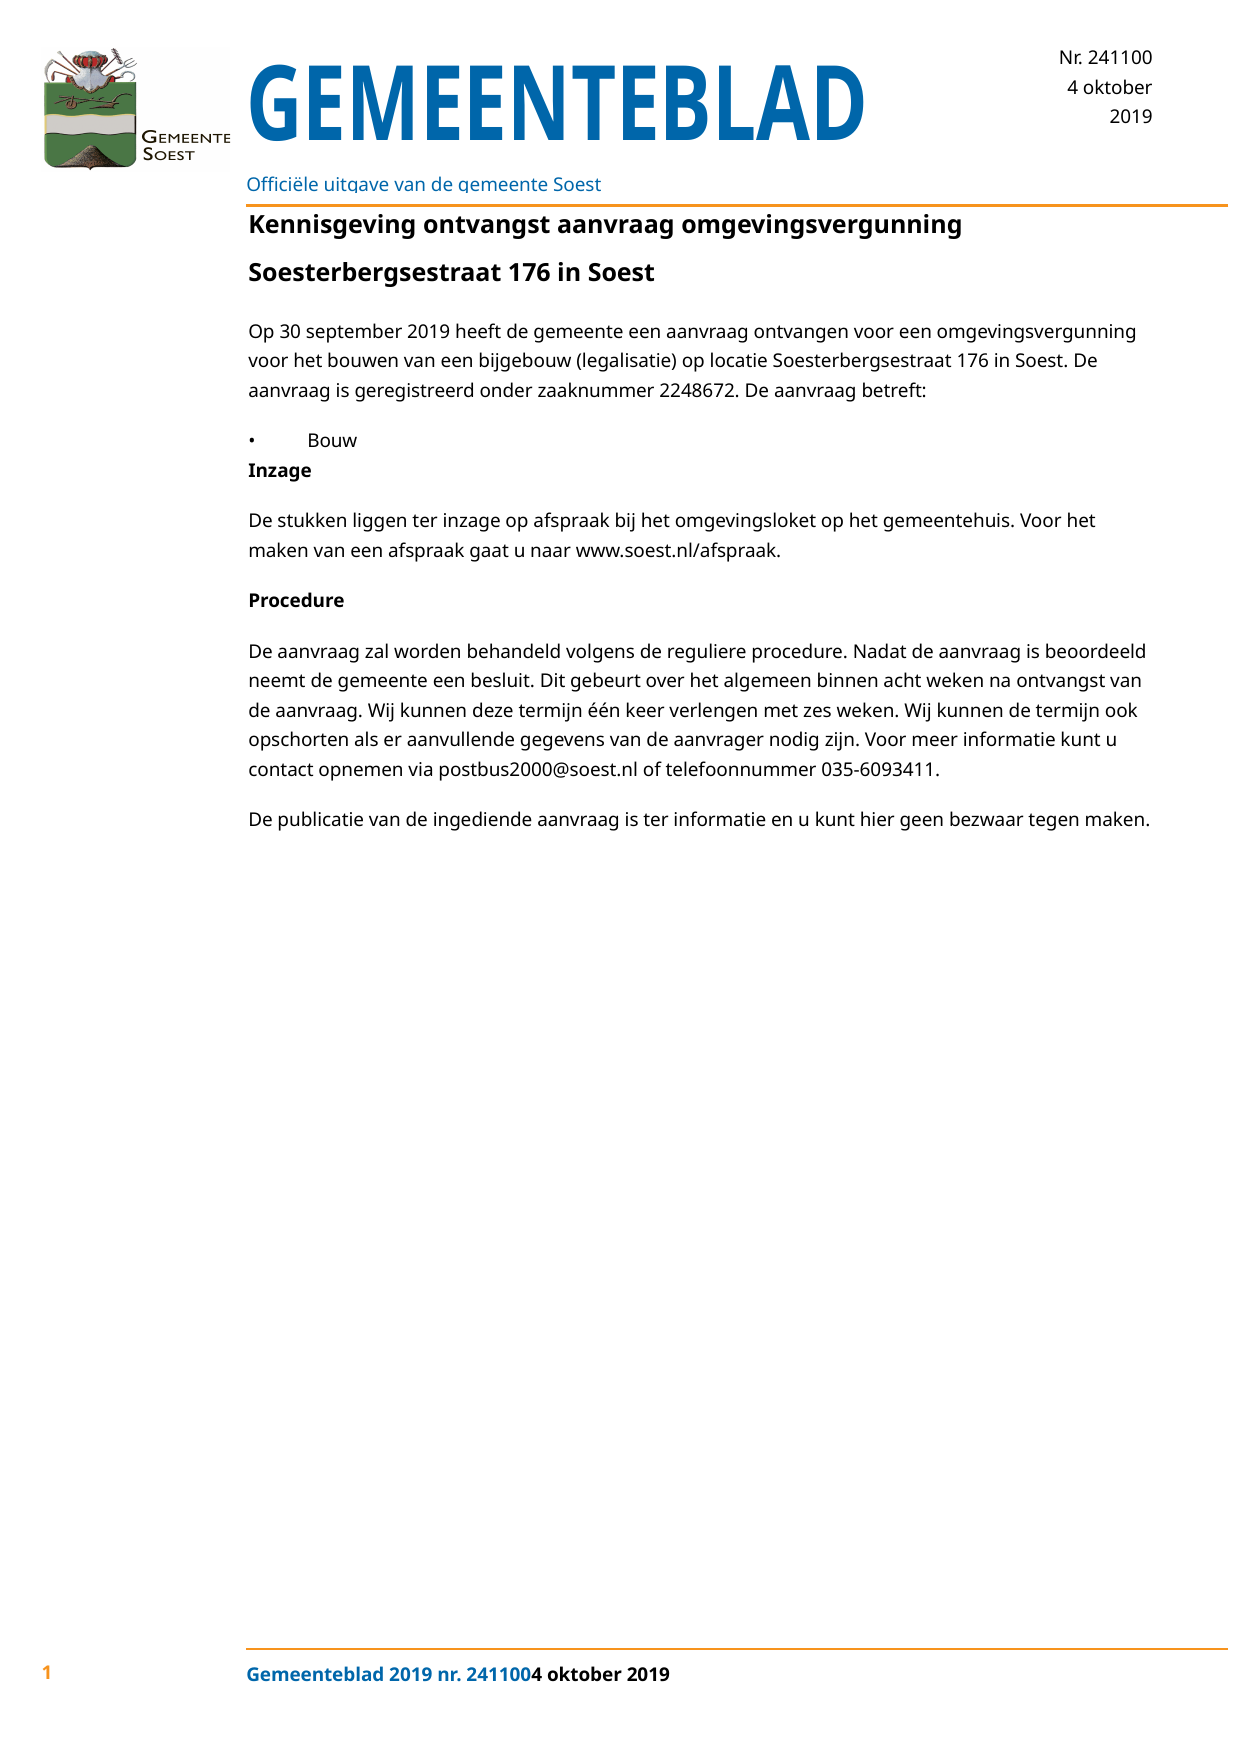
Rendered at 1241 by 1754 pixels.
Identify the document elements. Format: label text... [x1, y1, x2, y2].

picture [41, 47, 231, 172]
text De aanvraag zal worden behandeld volgens de reguliere procedure. Nadat de aanvraag is beoordeeld neemt de gemeente een besluit. Dit gebeurt over het algemeen binnen acht weken na ontvangst van de aanvraag. Wij kunnen deze termijn één keer verlengen met zes weken. Wij kunnen de termijn ook opschorten als er aanvullende gegevens van de aanvrager nodig zijn. Voor meer informatie kunt u contact opnemen via postbus2000@soest.nl of telefoonnummer 035-6093411. [248, 638, 1152, 782]
text Kennisgeving ontvangst aanvraag omgevingsvergunning Soesterbergsestraat 176 in Soest [248, 207, 1152, 288]
list Bouw [248, 427, 1152, 453]
text Inzage [248, 457, 1152, 483]
text Op 30 september 2019 heeft de gemeente een aanvraag ontvangen voor een omgevingsvergunning voor het bouwen van een bijgebouw (legalisatie) op locatie Soesterbergsestraat 176 in Soest. De aanvraag is geregistreerd onder zaaknummer 2248672. De aanvraag betreft: [248, 318, 1152, 403]
text Procedure [248, 587, 1152, 613]
text De stukken liggen ter inzage op afspraak bij het omgevingsloket op het gemeentehuis. Voor het maken van een afspraak gaat u naar www.soest.nl/afspraak. [248, 507, 1152, 563]
text De publicatie van de ingediende aanvraag is ter informatie en u kunt hier geen bezwaar tegen maken. [248, 807, 1152, 832]
